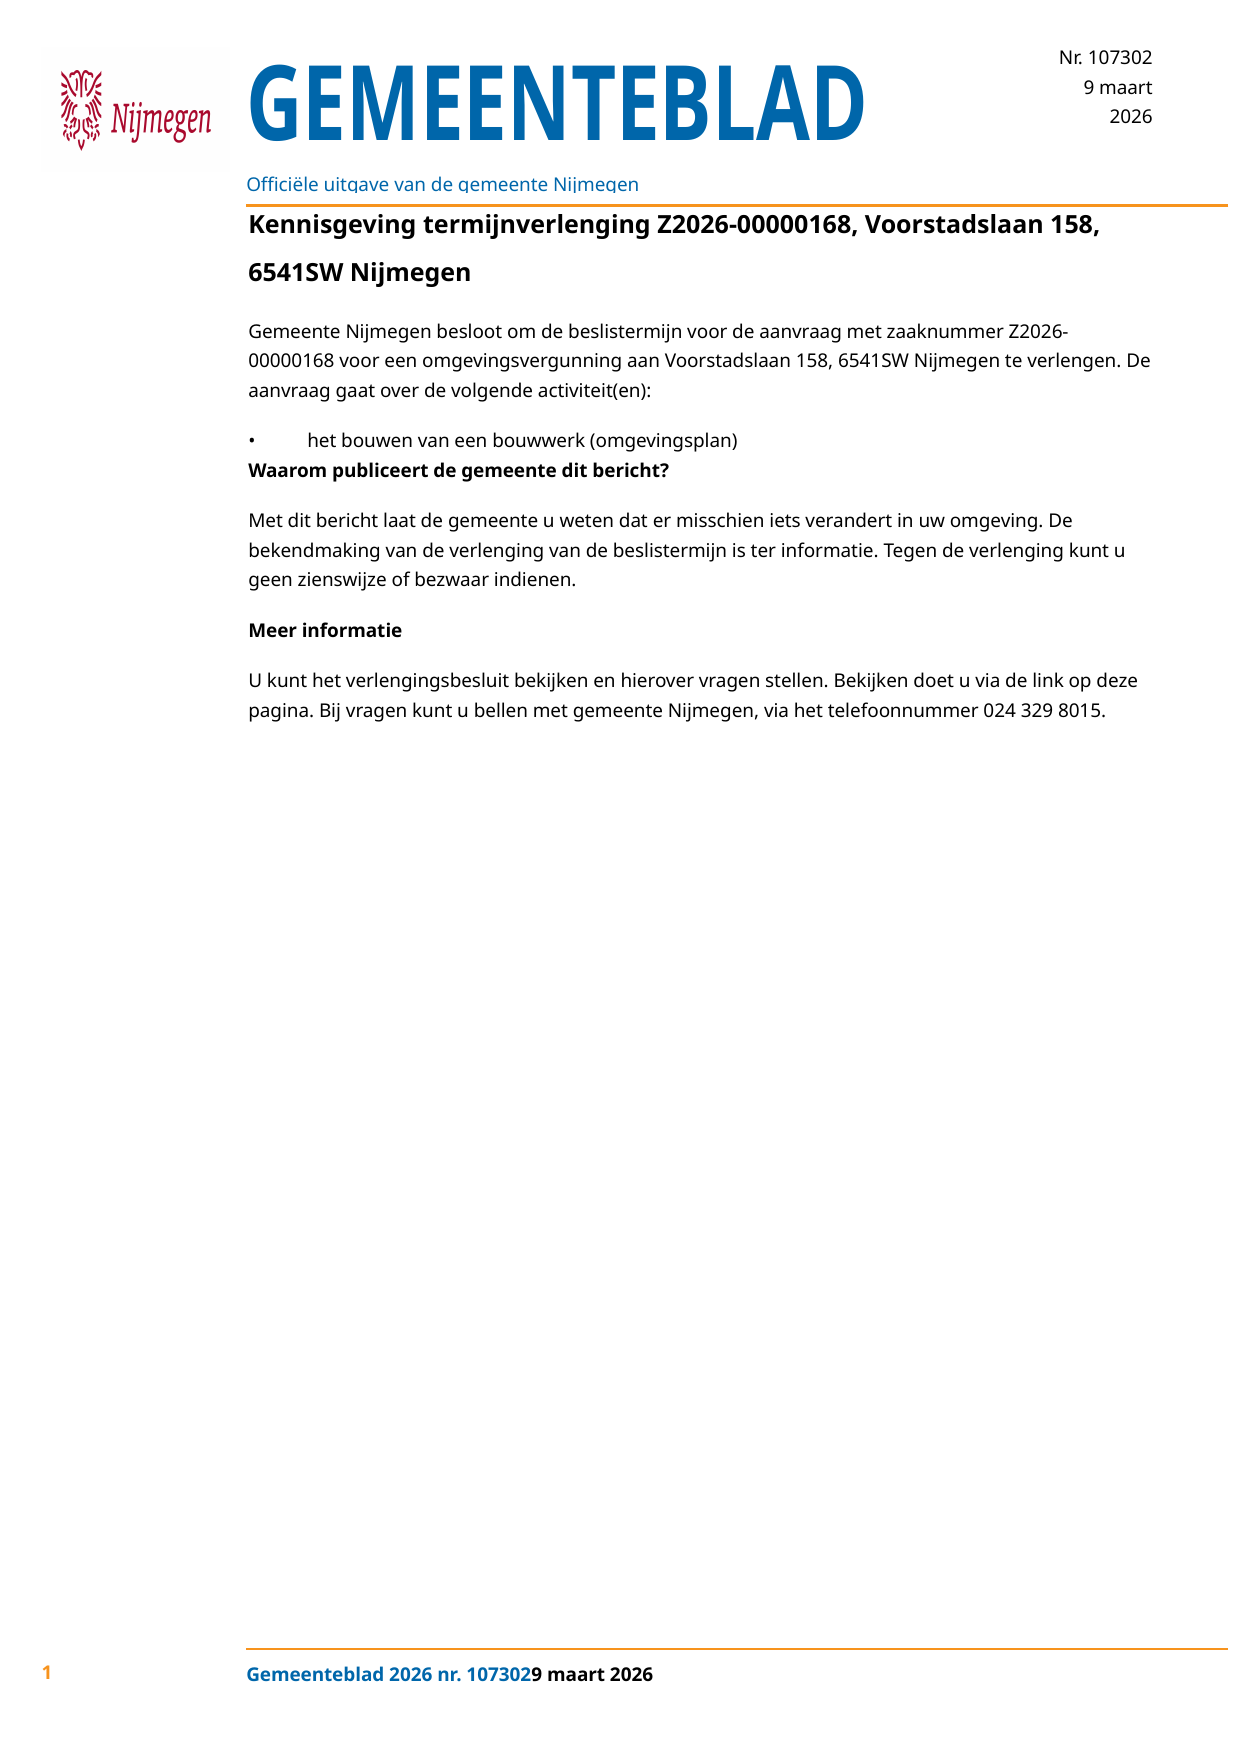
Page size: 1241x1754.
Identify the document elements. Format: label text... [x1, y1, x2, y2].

picture [41, 47, 231, 172]
text Waarom publiceert de gemeente dit bericht? [248, 457, 1152, 483]
text Met dit bericht laat de gemeente u weten dat er misschien iets verandert in uw omgeving. De bekendmaking van de verlenging van de beslistermijn is ter informatie. Tegen de verlenging kunt u geen zienswijze of bezwaar indienen. [248, 507, 1152, 592]
text Meer informatie [248, 617, 1152, 643]
text U kunt het verlengingsbesluit bekijken en hierover vragen stellen. Bekijken doet u via de link op deze pagina. Bij vragen kunt u bellen met gemeente Nijmegen, via het telefoonnummer 024 329 8015. [248, 667, 1152, 723]
list het bouwen van een bouwwerk (omgevingsplan) [248, 427, 1152, 453]
text Kennisgeving termijnverlenging Z2026-00000168, Voorstadslaan 158, 6541SW Nijmegen [248, 207, 1152, 288]
text Gemeente Nijmegen besloot om de beslistermijn voor de aanvraag met zaaknummer Z2026-00000168 voor een omgevingsvergunning aan Voorstadslaan 158, 6541SW Nijmegen te verlengen. De aanvraag gaat over de volgende activiteit(en): [248, 318, 1152, 403]
